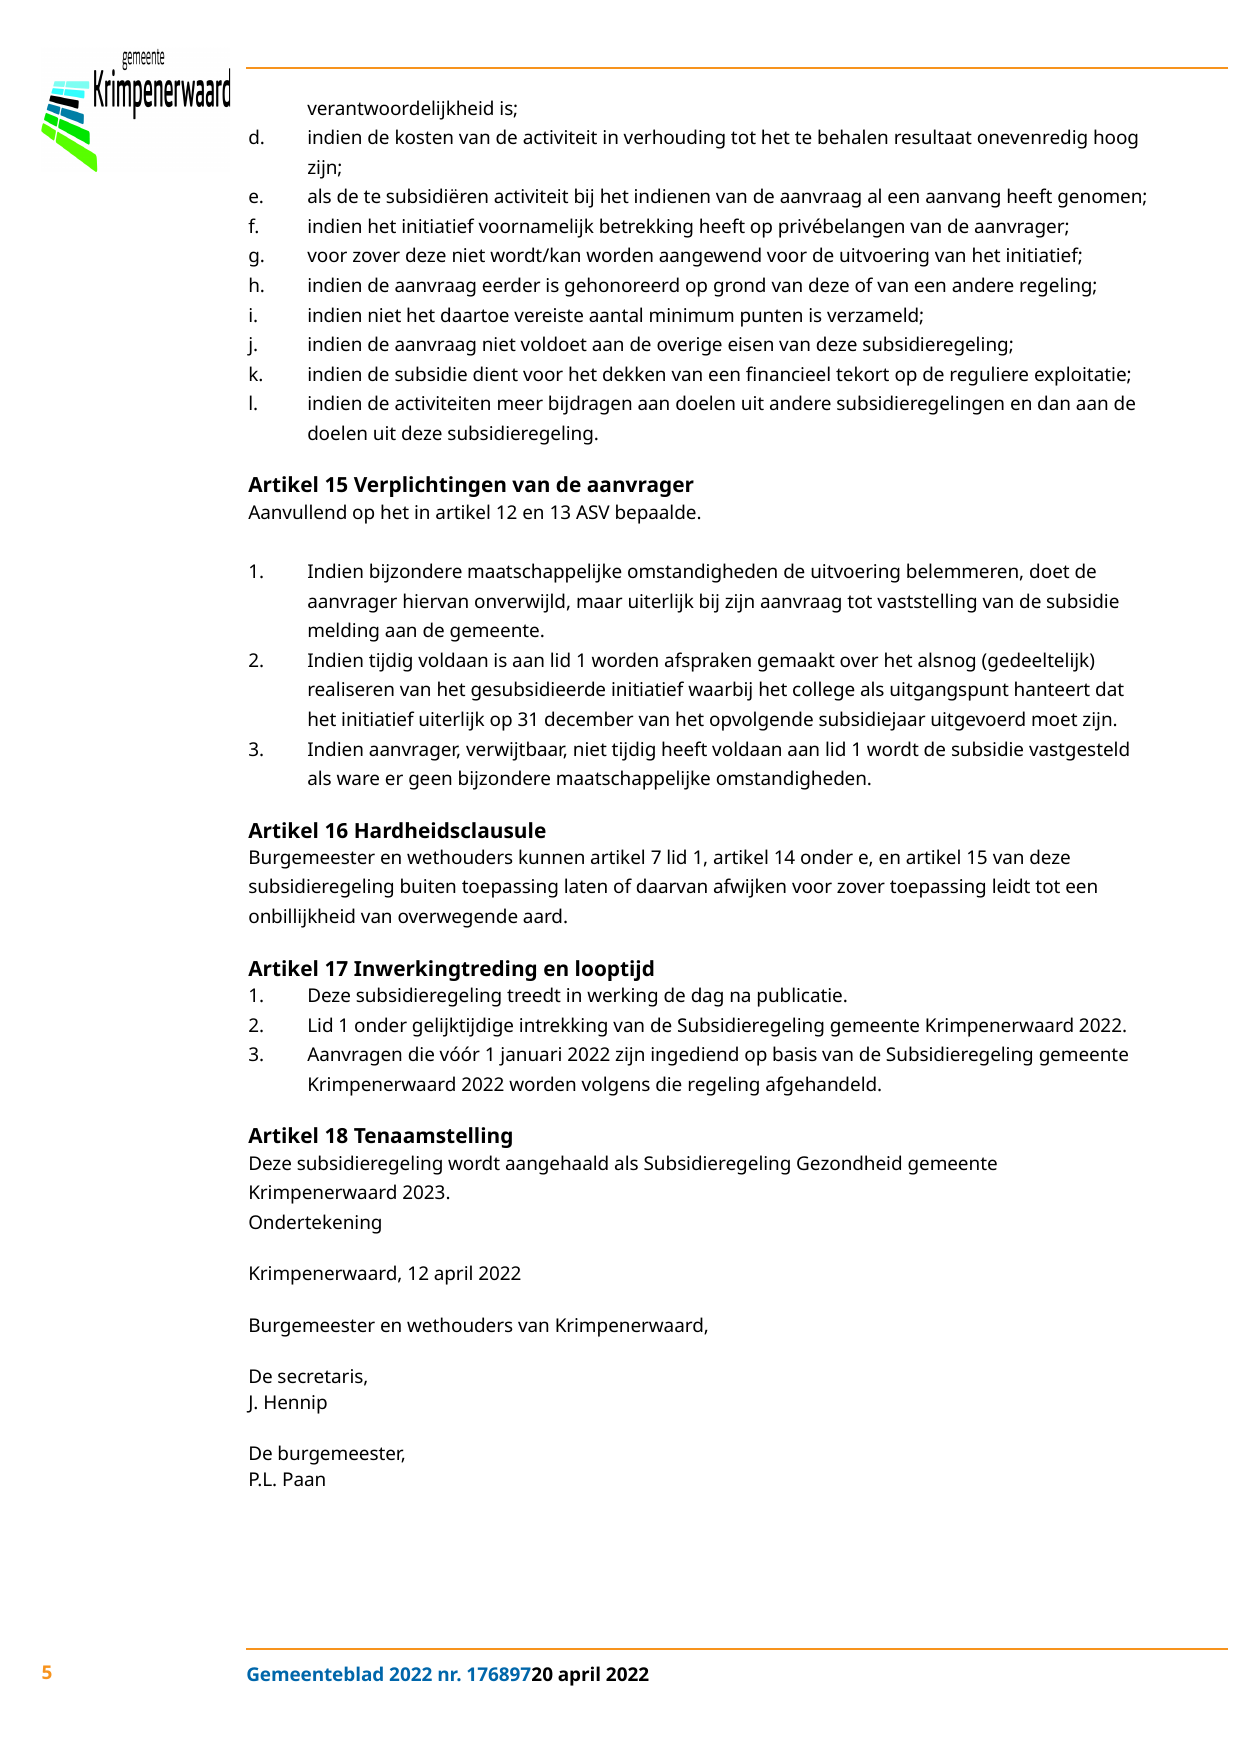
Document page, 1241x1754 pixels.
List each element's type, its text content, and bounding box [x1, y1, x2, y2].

list indien het initiatief voornamelijk betrekking heeft op privébelangen van de aanvrager; [248, 213, 1152, 239]
text Artikel 15 Verplichtingen van de aanvrager [248, 471, 1152, 499]
text Artikel 17 Inwerkingtreding en looptijd [248, 954, 1152, 982]
text De secretaris, [248, 1363, 1152, 1389]
list als de te subsidiëren activiteit bij het indienen van de aanvraag al een aanvang heeft genomen; [248, 183, 1152, 209]
list Deze subsidieregeling treedt in werking de dag na publicatie. [248, 982, 1152, 1008]
text Artikel 16 Hardheidsclausule [248, 816, 1152, 844]
text Burgemeester en wethouders kunnen artikel 7 lid 1, artikel 14 onder e, en artikel 15 van deze subsidieregeling buiten toepassing laten of daarvan afwijken voor zover toepassing leidt tot een onbillijkheid van overwegende aard. [248, 844, 1152, 929]
list Indien bijzondere maatschappelijke omstandigheden de uitvoering belemmeren, doet de aanvrager hiervan onverwijld, maar uiterlijk bij zijn aanvraag tot vaststelling van de subsidie melding aan de gemeente. [248, 558, 1152, 643]
list indien de kosten van de activiteit in verhouding tot het te behalen resultaat onevenredig hoog zijn; [248, 124, 1152, 180]
text Deze subsidieregeling wordt aangehaald als Subsidieregeling Gezondheid gemeente Krimpenerwaard 2023. [248, 1150, 1152, 1205]
text J. Hennip [248, 1389, 1152, 1415]
list indien niet het daartoe vereiste aantal minimum punten is verzameld; [248, 302, 1152, 328]
text Ondertekening [248, 1209, 1152, 1235]
list voor zover deze niet wordt/kan worden aangewend voor de uitvoering van het initiatief; [248, 243, 1152, 268]
list Indien aanvrager, verwijtbaar, niet tijdig heeft voldaan aan lid 1 wordt de subsidie vastgesteld als ware er geen bijzondere maatschappelijke omstandigheden. [248, 736, 1152, 791]
list verantwoordelijkheid is; [248, 95, 1152, 121]
text Aanvullend op het in artikel 12 en 13 ASV bepaalde. [248, 499, 1152, 525]
list indien de aanvraag niet voldoet aan de overige eisen van deze subsidieregeling; [248, 331, 1152, 357]
text Krimpenerwaard, 12 april 2022 [248, 1260, 1152, 1286]
list indien de subsidie dient voor het dekken van een financieel tekort op de reguliere exploitatie; [248, 361, 1152, 387]
list Indien tijdig voldaan is aan lid 1 worden afspraken gemaakt over het alsnog (gedeeltelijk) realiseren van het gesubsidieerde initiatief waarbij het college als uitgangspunt hanteert dat het initiatief uiterlijk op 31 december van het opvolgende subsidiejaar uitgevoerd moet zijn. [248, 647, 1152, 732]
text Artikel 18 Tenaamstelling [248, 1121, 1152, 1150]
picture [41, 47, 231, 172]
text De burgemeester, [248, 1441, 1152, 1466]
list indien de aanvraag eerder is gehonoreerd op grond van deze of van een andere regeling; [248, 272, 1152, 298]
text Burgemeester en wethouders van Krimpenerwaard, [248, 1312, 1152, 1338]
text P.L. Paan [248, 1466, 1152, 1492]
list Lid 1 onder gelijktijdige intrekking van de Subsidieregeling gemeente Krimpenerwaard 2022. [248, 1012, 1152, 1037]
list indien de activiteiten meer bijdragen aan doelen uit andere subsidieregelingen en dan aan de doelen uit deze subsidieregeling. [248, 391, 1152, 446]
list Aanvragen die vóór 1 januari 2022 zijn ingediend op basis van de Subsidieregeling gemeente Krimpenerwaard 2022 worden volgens die regeling afgehandeld. [248, 1041, 1152, 1097]
